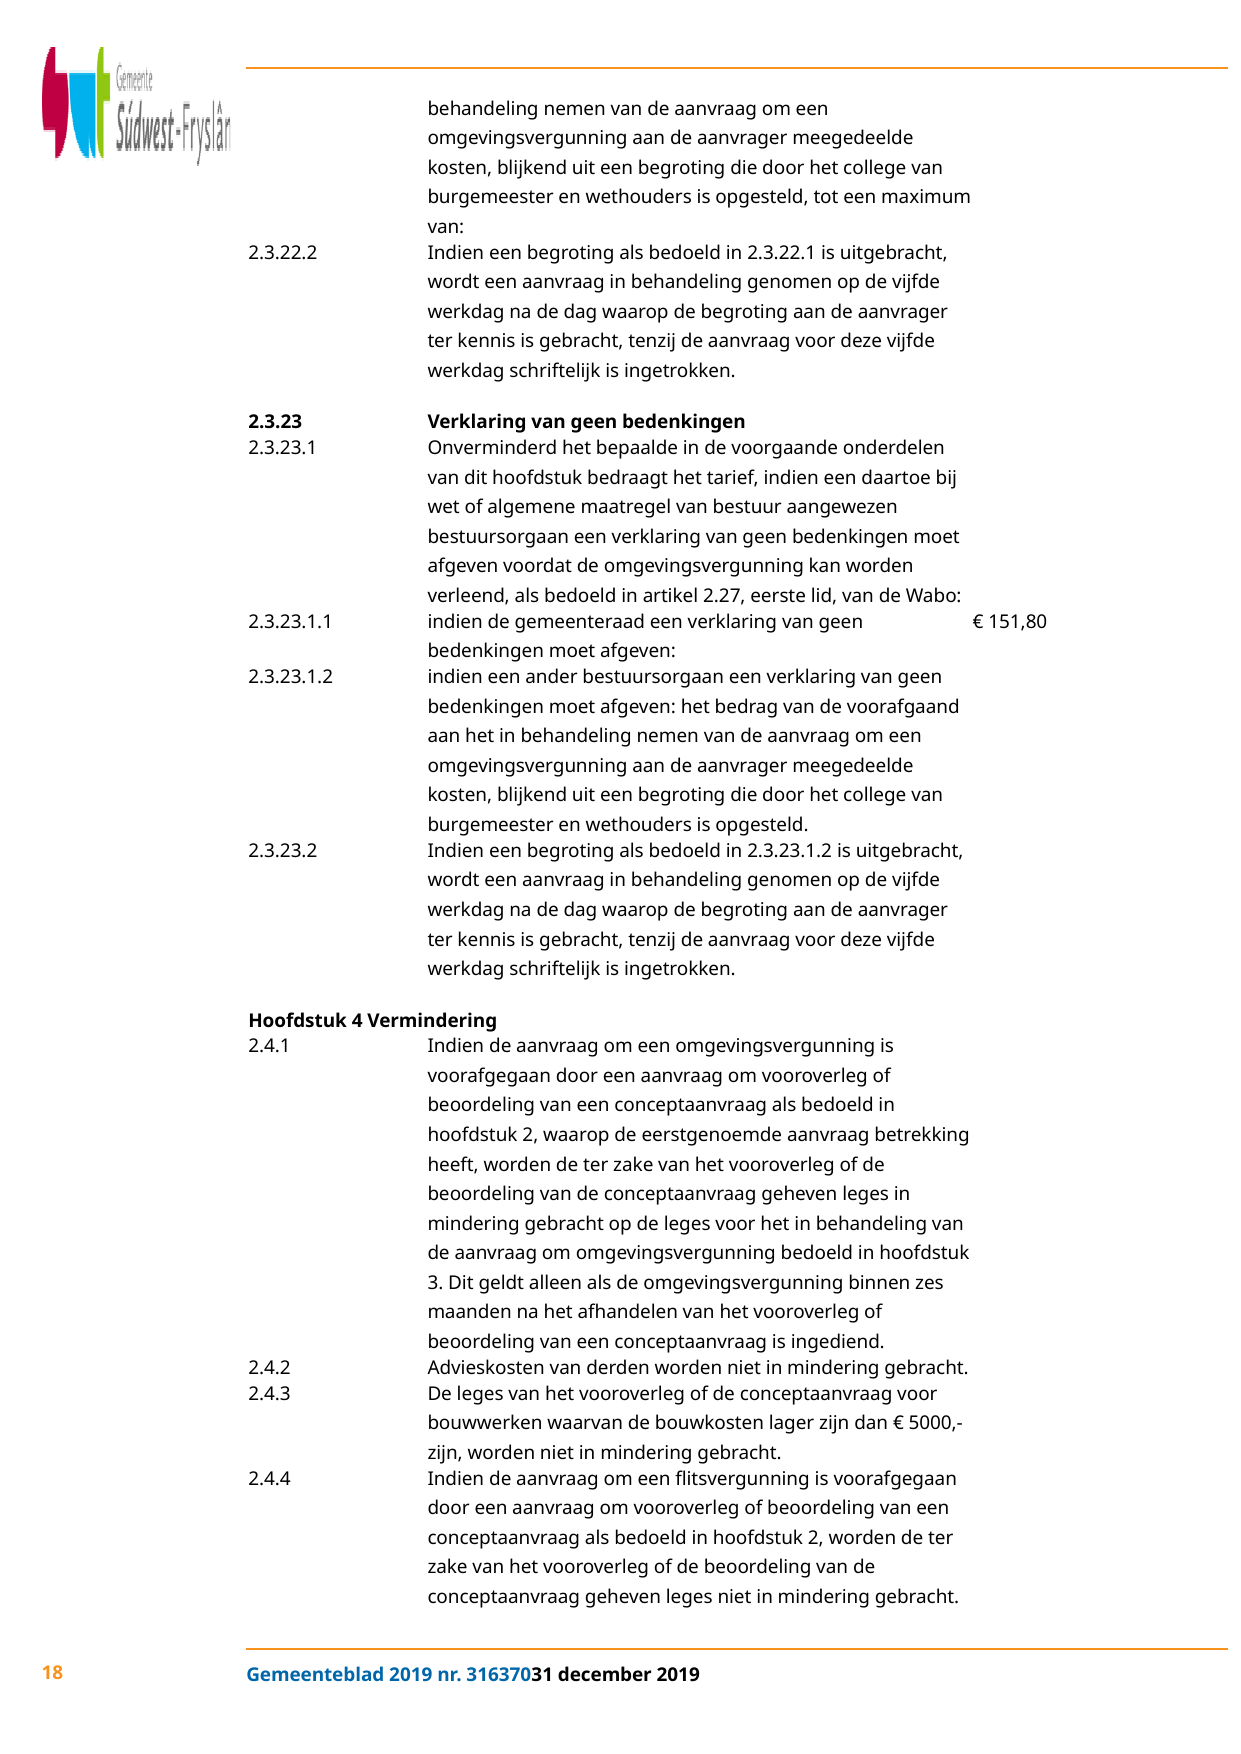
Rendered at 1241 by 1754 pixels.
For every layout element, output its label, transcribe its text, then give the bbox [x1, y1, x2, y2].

table_cell behandeling nemen van de aanvraag om een omgevingsvergunning aan de aanvrager meegedeelde kosten, blijkend uit een begroting die door het college van burgemeester en wethouders is opgesteld, tot een maximum van: [427, 95, 972, 239]
table_cell [973, 95, 1152, 239]
table_cell [973, 1354, 1152, 1380]
table_cell [973, 981, 1152, 1007]
table_cell 2.3.23.1.1 [248, 608, 427, 663]
table_cell Onverminderd het bepaalde in de voorgaande onderdelen van dit hoofdstuk bedraagt het tarief, indien een daartoe bij wet of algemene maatregel van bestuur aangewezen bestuursorgaan een verklaring van geen bedenkingen moet afgeven voordat de omgevingsvergunning kan worden verleend, als bedoeld in artikel 2.27, eerste lid, van de Wabo: [427, 434, 972, 608]
table_cell [973, 409, 1152, 434]
table_cell [973, 837, 1152, 981]
table_cell [973, 434, 1152, 608]
table_cell [973, 663, 1152, 837]
table_cell € 151,80 [973, 608, 1152, 663]
table_cell [248, 981, 427, 1007]
table_cell Hoofdstuk 4 Vermindering [248, 1007, 1152, 1032]
table_cell indien de gemeenteraad een verklaring van geen bedenkingen moet afgeven: [427, 608, 972, 663]
table_cell 2.4.4 [248, 1465, 427, 1609]
table_cell Verklaring van geen bedenkingen [427, 409, 972, 434]
table_cell Advieskosten van derden worden niet in mindering gebracht. [427, 1354, 972, 1380]
table_cell [973, 1380, 1152, 1465]
table_cell Indien de aanvraag om een flitsvergunning is voorafgegaan door een aanvraag om vooroverleg of beoordeling van een conceptaanvraag als bedoeld in hoofdstuk 2, worden de ter zake van het vooroverleg of de beoordeling van de conceptaanvraag geheven leges niet in mindering gebracht. [427, 1465, 972, 1609]
picture [41, 47, 231, 172]
table_cell [973, 1465, 1152, 1609]
table_cell [248, 95, 427, 239]
table_cell 2.4.3 [248, 1380, 427, 1465]
table_cell [427, 383, 972, 409]
table_cell 2.3.23.1 [248, 434, 427, 608]
table_cell 2.3.22.2 [248, 239, 427, 383]
table_cell 2.3.23.1.2 [248, 663, 427, 837]
table_cell [427, 981, 972, 1007]
table_cell indien een ander bestuursorgaan een verklaring van geen bedenkingen moet afgeven: het bedrag van de voorafgaand aan het in behandeling nemen van de aanvraag om een omgevingsvergunning aan de aanvrager meegedeelde kosten, blijkend uit een begroting die door het college van burgemeester en wethouders is opgesteld. [427, 663, 972, 837]
table_cell 2.4.2 [248, 1354, 427, 1380]
table_cell [248, 383, 427, 409]
table_cell [973, 1033, 1152, 1354]
table_cell Indien een begroting als bedoeld in 2.3.22.1 is uitgebracht, wordt een aanvraag in behandeling genomen op de vijfde werkdag na de dag waarop de begroting aan de aanvrager ter kennis is gebracht, tenzij de aanvraag voor deze vijfde werkdag schriftelijk is ingetrokken. [427, 239, 972, 383]
table_cell Indien een begroting als bedoeld in 2.3.23.1.2 is uitgebracht, wordt een aanvraag in behandeling genomen op de vijfde werkdag na de dag waarop de begroting aan de aanvrager ter kennis is gebracht, tenzij de aanvraag voor deze vijfde werkdag schriftelijk is ingetrokken. [427, 837, 972, 981]
table_cell 2.3.23.2 [248, 837, 427, 981]
table_cell Indien de aanvraag om een omgevingsvergunning is voorafgegaan door een aanvraag om vooroverleg of beoordeling van een conceptaanvraag als bedoeld in hoofdstuk 2, waarop de eerstgenoemde aanvraag betrekking heeft, worden de ter zake van het vooroverleg of de beoordeling van de conceptaanvraag geheven leges in mindering gebracht op de leges voor het in behandeling van de aanvraag om omgevingsvergunning bedoeld in hoofdstuk 3. Dit geldt alleen als de omgevingsvergunning binnen zes maanden na het afhandelen van het vooroverleg of beoordeling van een conceptaanvraag is ingediend. [427, 1033, 972, 1354]
table_cell De leges van het vooroverleg of de conceptaanvraag voor bouwwerken waarvan de bouwkosten lager zijn dan € 5000,- zijn, worden niet in mindering gebracht. [427, 1380, 972, 1465]
table_cell 2.4.1 [248, 1033, 427, 1354]
table_cell [973, 239, 1152, 383]
table_cell 2.3.23 [248, 409, 427, 434]
table_cell [973, 383, 1152, 409]
